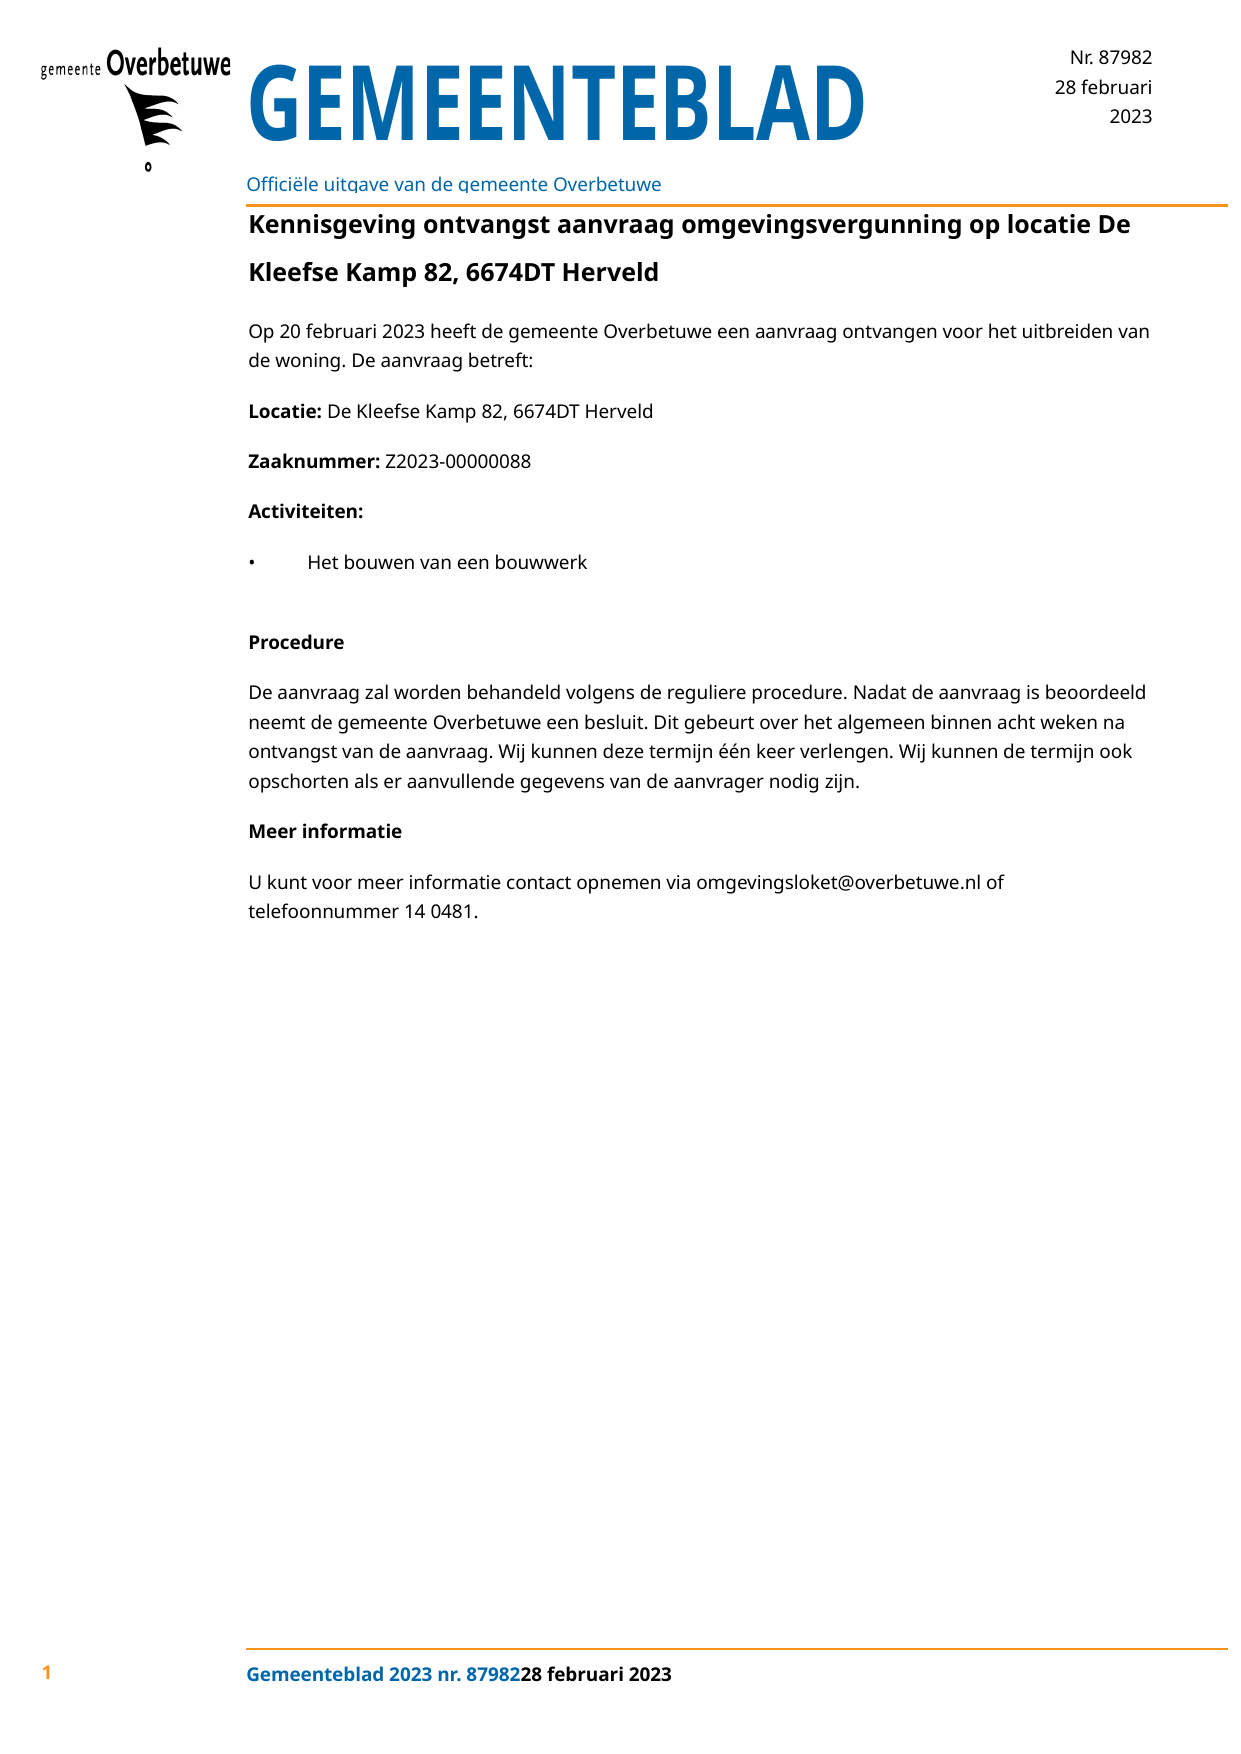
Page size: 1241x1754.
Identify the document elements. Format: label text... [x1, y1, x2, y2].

text Op 20 februari 2023 heeft de gemeente Overbetuwe een aanvraag ontvangen voor het uitbreiden van de woning. De aanvraag betreft: [248, 318, 1152, 373]
text U kunt voor meer informatie contact opnemen via omgevingsloket@overbetuwe.nl of telefoonnummer 14 0481. [248, 869, 1152, 924]
text Activiteiten: [248, 499, 1152, 524]
text Procedure [248, 629, 1152, 655]
list Het bouwen van een bouwwerk [248, 549, 1152, 575]
text Meer informatie [248, 819, 1152, 844]
text De aanvraag zal worden behandeld volgens de reguliere procedure. Nadat de aanvraag is beoordeeld neemt de gemeente Overbetuwe een besluit. Dit gebeurt over het algemeen binnen acht weken na ontvangst van de aanvraag. Wij kunnen deze termijn één keer verlengen. Wij kunnen de termijn ook opschorten als er aanvullende gegevens van de aanvrager nodig zijn. [248, 679, 1152, 794]
picture [41, 47, 231, 172]
text Kennisgeving ontvangst aanvraag omgevingsvergunning op locatie De Kleefse Kamp 82, 6674DT Herveld [248, 207, 1152, 288]
text Locatie: De Kleefse Kamp 82, 6674DT Herveld [248, 398, 1152, 424]
text Zaaknummer: Z2023-00000088 [248, 448, 1152, 474]
